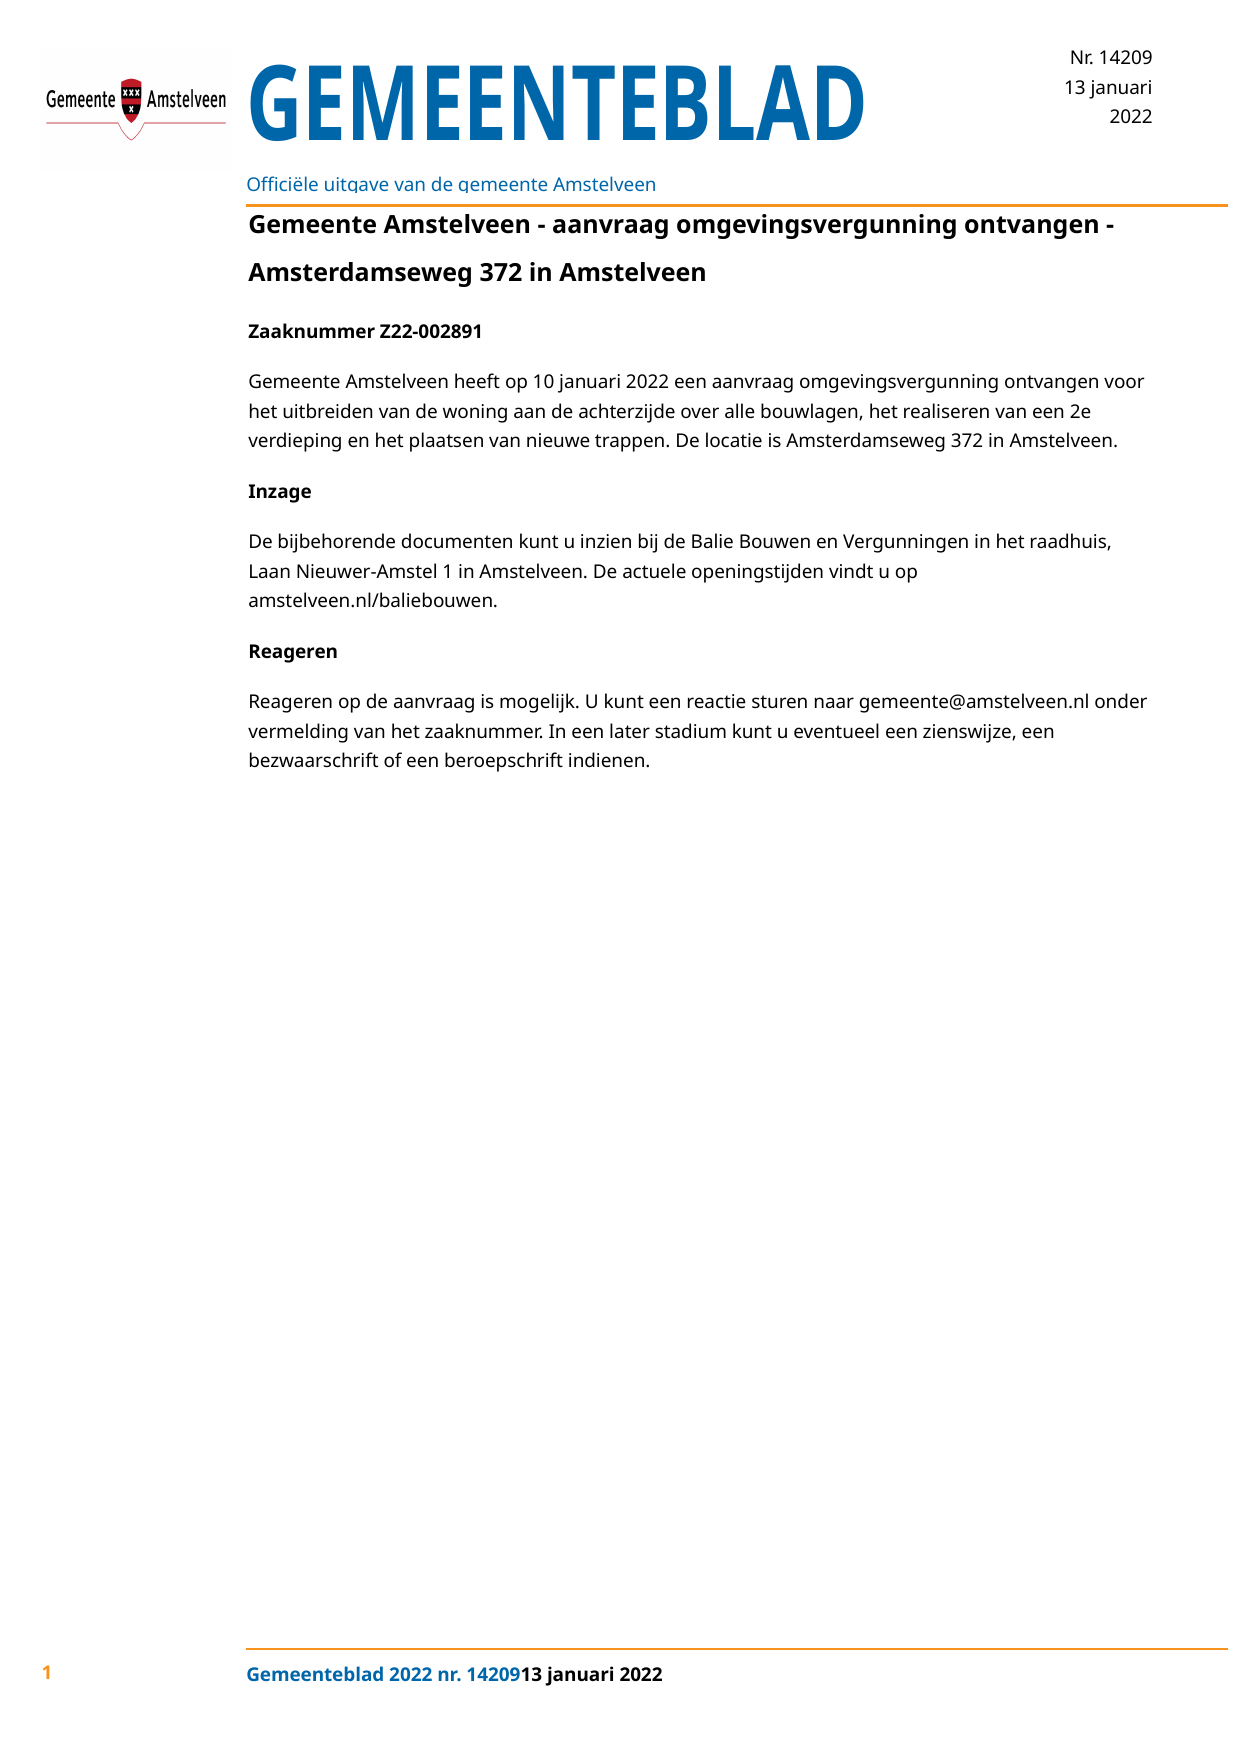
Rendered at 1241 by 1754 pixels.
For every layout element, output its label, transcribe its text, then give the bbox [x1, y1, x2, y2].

text Reageren [248, 638, 1152, 664]
text Zaaknummer Z22-002891 [248, 318, 1152, 344]
text Inzage [248, 478, 1152, 504]
text Reageren op de aanvraag is mogelijk. U kunt een reactie sturen naar gemeente@amstelveen.nl onder vermelding van het zaaknummer. In een later stadium kunt u eventueel een zienswijze, een bezwaarschrift of een beroepschrift indienen. [248, 688, 1152, 773]
text Gemeente Amstelveen heeft op 10 januari 2022 een aanvraag omgevingsvergunning ontvangen voor het uitbreiden van de woning aan de achterzijde over alle bouwlagen, het realiseren van een 2e verdieping en het plaatsen van nieuwe trappen. De locatie is Amsterdamseweg 372 in Amstelveen. [248, 368, 1152, 453]
picture [41, 47, 231, 172]
text Gemeente Amstelveen - aanvraag omgevingsvergunning ontvangen - Amsterdamseweg 372 in Amstelveen [248, 207, 1152, 288]
text De bijbehorende documenten kunt u inzien bij de Balie Bouwen en Vergunningen in het raadhuis, Laan Nieuwer-Amstel 1 in Amstelveen. De actuele openingstijden vindt u op amstelveen.nl/baliebouwen. [248, 528, 1152, 613]
